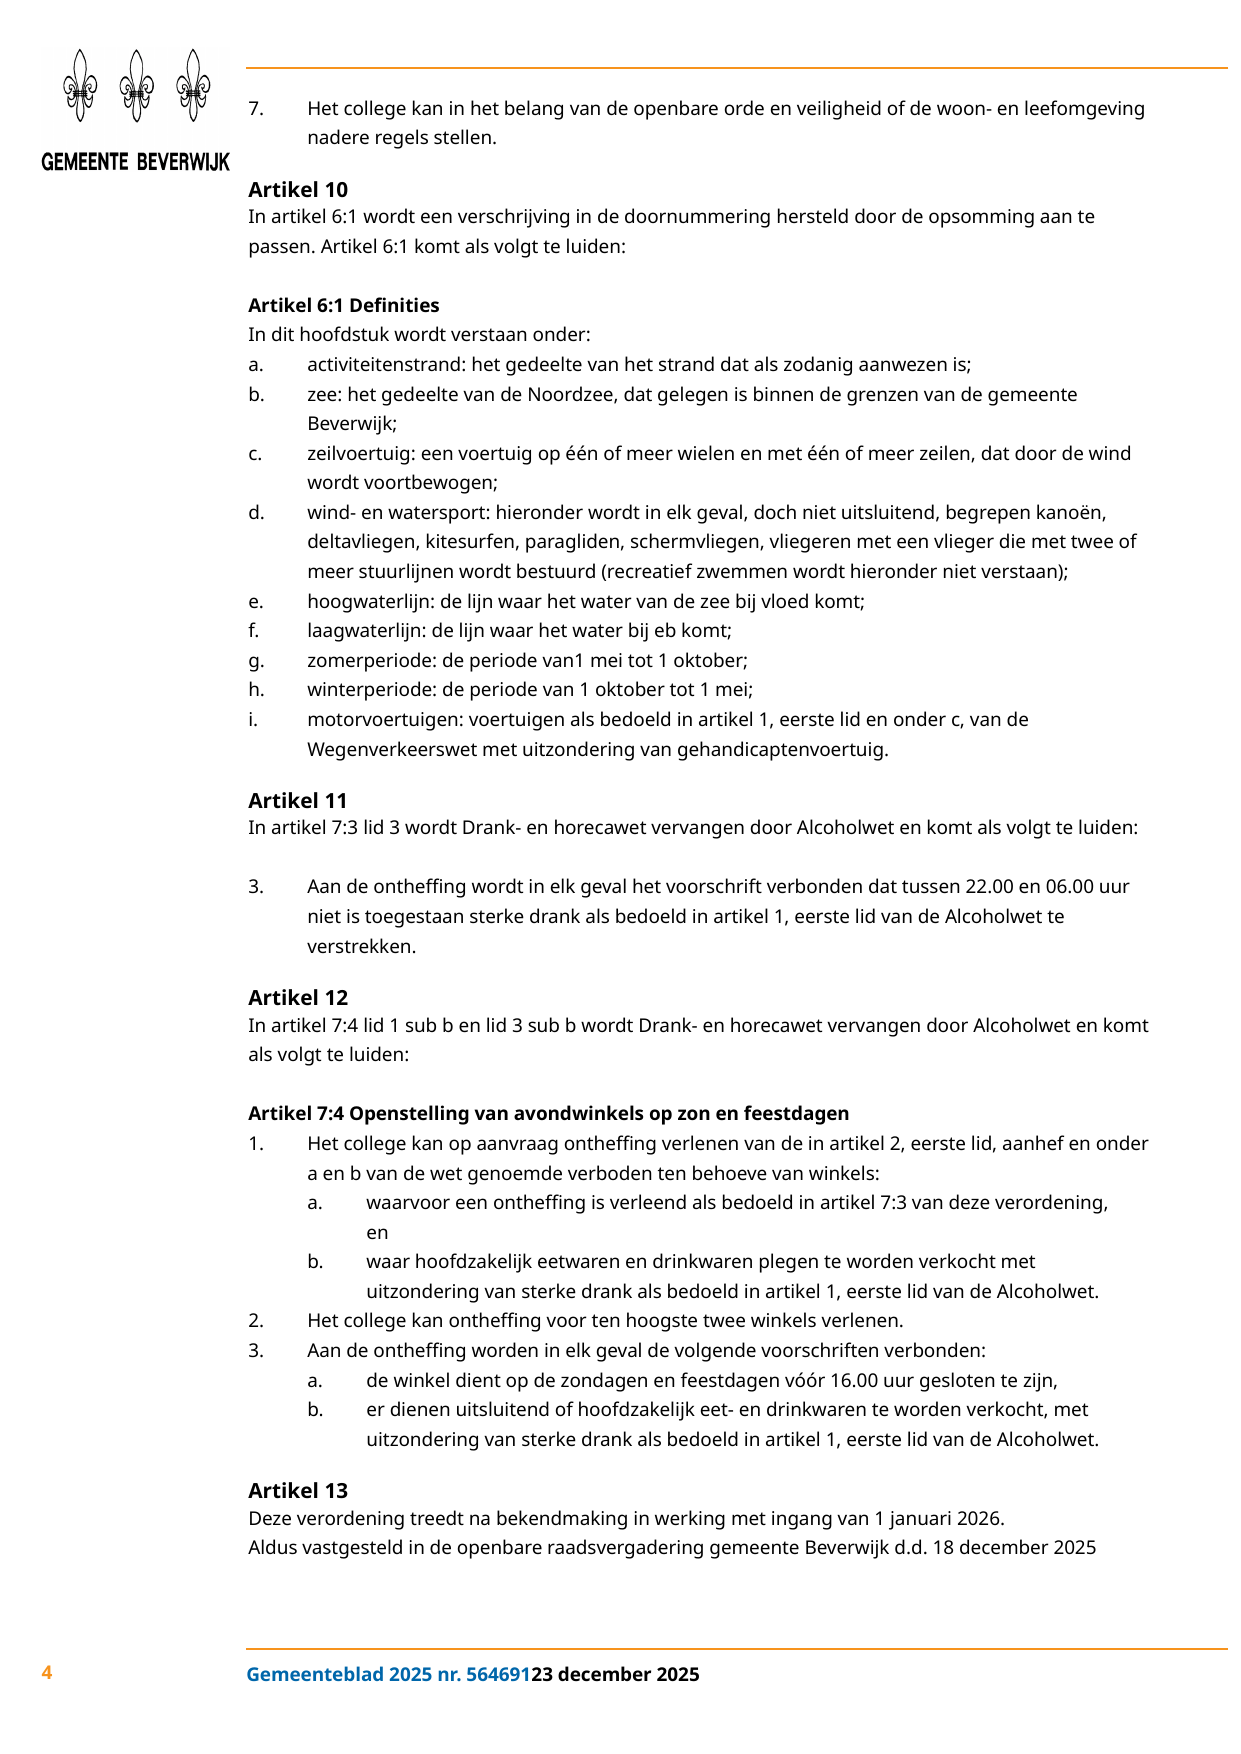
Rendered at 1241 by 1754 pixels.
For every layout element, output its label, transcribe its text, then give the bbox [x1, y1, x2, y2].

list zeilvoertuig: een voertuig op één of meer wielen en met één of meer zeilen, dat door de wind wordt voortbewogen; [248, 440, 1152, 495]
list waarvoor een ontheffing is verleend als bedoeld in artikel 7:3 van deze verordening, [307, 1189, 1152, 1215]
text Artikel 11 [248, 786, 1152, 814]
list zee: het gedeelte van de Noordzee, dat gelegen is binnen de grenzen van de gemeente Beverwijk; [248, 381, 1152, 436]
list wind- en watersport: hieronder wordt in elk geval, doch niet uitsluitend, begrepen kanoën, deltavliegen, kitesurfen, paragliden, schermvliegen, vliegeren met een vlieger die met twee of meer stuurlijnen wordt bestuurd (recreatief zwemmen wordt hieronder niet verstaan); [248, 499, 1152, 584]
text Aldus vastgesteld in de openbare raadsvergadering gemeente Beverwijk d.d. 18 december 2025 [248, 1534, 1152, 1560]
text Artikel 10 [248, 175, 1152, 203]
picture [41, 47, 231, 172]
list motorvoertuigen: voertuigen als bedoeld in artikel 1, eerste lid en onder c, van de Wegenverkeerswet met uitzondering van gehandicaptenvoertuig. [248, 706, 1152, 761]
text In artikel 6:1 wordt een verschrijving in de doornummering hersteld door de opsomming aan te passen. Artikel 6:1 komt als volgt te luiden: [248, 203, 1152, 258]
text Artikel 7:4 Openstelling van avondwinkels op zon en feestdagen [248, 1101, 1152, 1126]
list Het college kan in het belang van de openbare orde en veiligheid of de woon- en leefomgeving nadere regels stellen. [248, 95, 1152, 150]
list laagwaterlijn: de lijn waar het water bij eb komt; [248, 617, 1152, 643]
list er dienen uitsluitend of hoofdzakelijk eet- en drinkwaren te worden verkocht, met uitzondering van sterke drank als bedoeld in artikel 1, eerste lid van de Alcoholwet. [307, 1396, 1152, 1452]
list Het college kan ontheffing voor ten hoogste twee winkels verlenen. [248, 1308, 1152, 1333]
text In dit hoofdstuk wordt verstaan onder: [248, 322, 1152, 347]
list hoogwaterlijn: de lijn waar het water van de zee bij vloed komt; [248, 588, 1152, 613]
list en [307, 1219, 1152, 1244]
text Artikel 13 [248, 1476, 1152, 1505]
text Deze verordening treedt na bekendmaking in werking met ingang van 1 januari 2026. [248, 1505, 1152, 1531]
list zomerperiode: de periode van1 mei tot 1 oktober; [248, 647, 1152, 673]
text In artikel 7:4 lid 1 sub b en lid 3 sub b wordt Drank- en horecawet vervangen door Alcoholwet en komt als volgt te luiden: [248, 1012, 1152, 1067]
text In artikel 7:3 lid 3 wordt Drank- en horecawet vervangen door Alcoholwet en komt als volgt te luiden: [248, 814, 1152, 840]
list activiteitenstrand: het gedeelte van het strand dat als zodanig aanwezen is; [248, 351, 1152, 377]
text Artikel 12 [248, 983, 1152, 1012]
list winterperiode: de periode van 1 oktober tot 1 mei; [248, 677, 1152, 702]
text Artikel 6:1 Definities [248, 292, 1152, 318]
list waar hoofdzakelijk eetwaren en drinkwaren plegen te worden verkocht met uitzondering van sterke drank als bedoeld in artikel 1, eerste lid van de Alcoholwet. [307, 1248, 1152, 1304]
list de winkel dient op de zondagen en feestdagen vóór 16.00 uur gesloten te zijn, [307, 1367, 1152, 1392]
list Aan de ontheffing wordt in elk geval het voorschrift verbonden dat tussen 22.00 en 06.00 uur niet is toegestaan sterke drank als bedoeld in artikel 1, eerste lid van de Alcoholwet te verstrekken. [248, 874, 1152, 959]
list Aan de ontheffing worden in elk geval de volgende voorschriften verbonden: [248, 1337, 1152, 1363]
list Het college kan op aanvraag ontheffing verlenen van de in artikel 2, eerste lid, aanhef en onder a en b van de wet genoemde verboden ten behoeve van winkels: [248, 1130, 1152, 1185]
